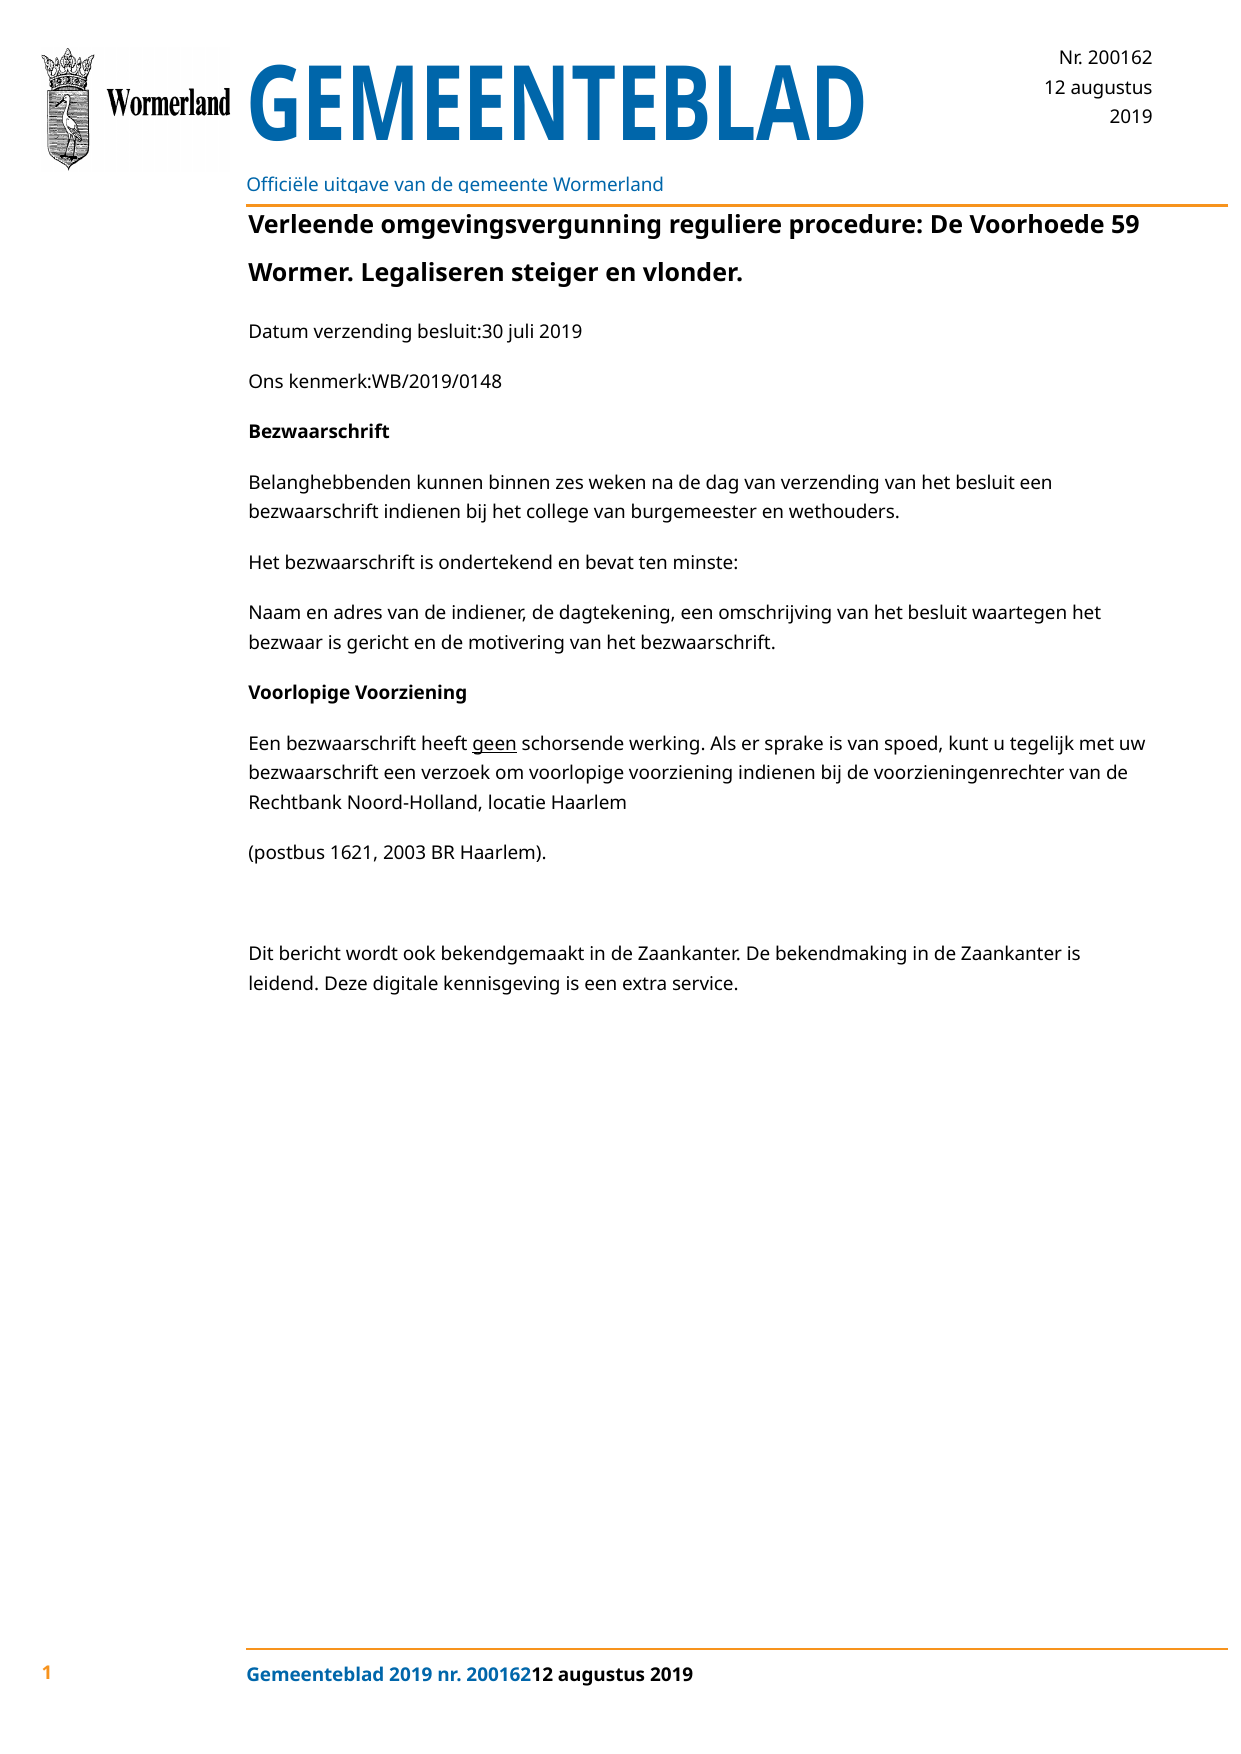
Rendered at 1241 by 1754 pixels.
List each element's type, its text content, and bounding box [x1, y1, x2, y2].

text Ons kenmerk:WB/2019/0148 [248, 368, 1152, 394]
text Dit bericht wordt ook bekendgemaakt in de Zaankanter. De bekendmaking in de Zaankanter is leidend. Deze digitale kennisgeving is een extra service. [248, 940, 1152, 996]
text Verleende omgevingsvergunning reguliere procedure: De Voorhoede 59 Wormer. Legaliseren steiger en vlonder. [248, 207, 1152, 288]
picture [41, 47, 231, 172]
text Een bezwaarschrift heeft geen schorsende werking. Als er sprake is van spoed, kunt u tegelijk met uw bezwaarschrift een verzoek om voorlopige voorziening indienen bij de voorzieningenrechter van de Rechtbank Noord-Holland, locatie Haarlem [248, 730, 1152, 815]
text Datum verzending besluit:30 juli 2019 [248, 318, 1152, 344]
text Het bezwaarschrift is ondertekend en bevat ten minste: [248, 549, 1152, 575]
text Naam en adres van de indiener, de dagtekening, een omschrijving van het besluit waartegen het bezwaar is gericht en de motivering van het bezwaarschrift. [248, 599, 1152, 655]
text (postbus 1621, 2003 BR Haarlem). [248, 839, 1152, 865]
text Voorlopige Voorziening [248, 679, 1152, 705]
text Belanghebbenden kunnen binnen zes weken na de dag van verzending van het besluit een bezwaarschrift indienen bij het college van burgemeester en wethouders. [248, 469, 1152, 524]
text Bezwaarschrift [248, 419, 1152, 444]
